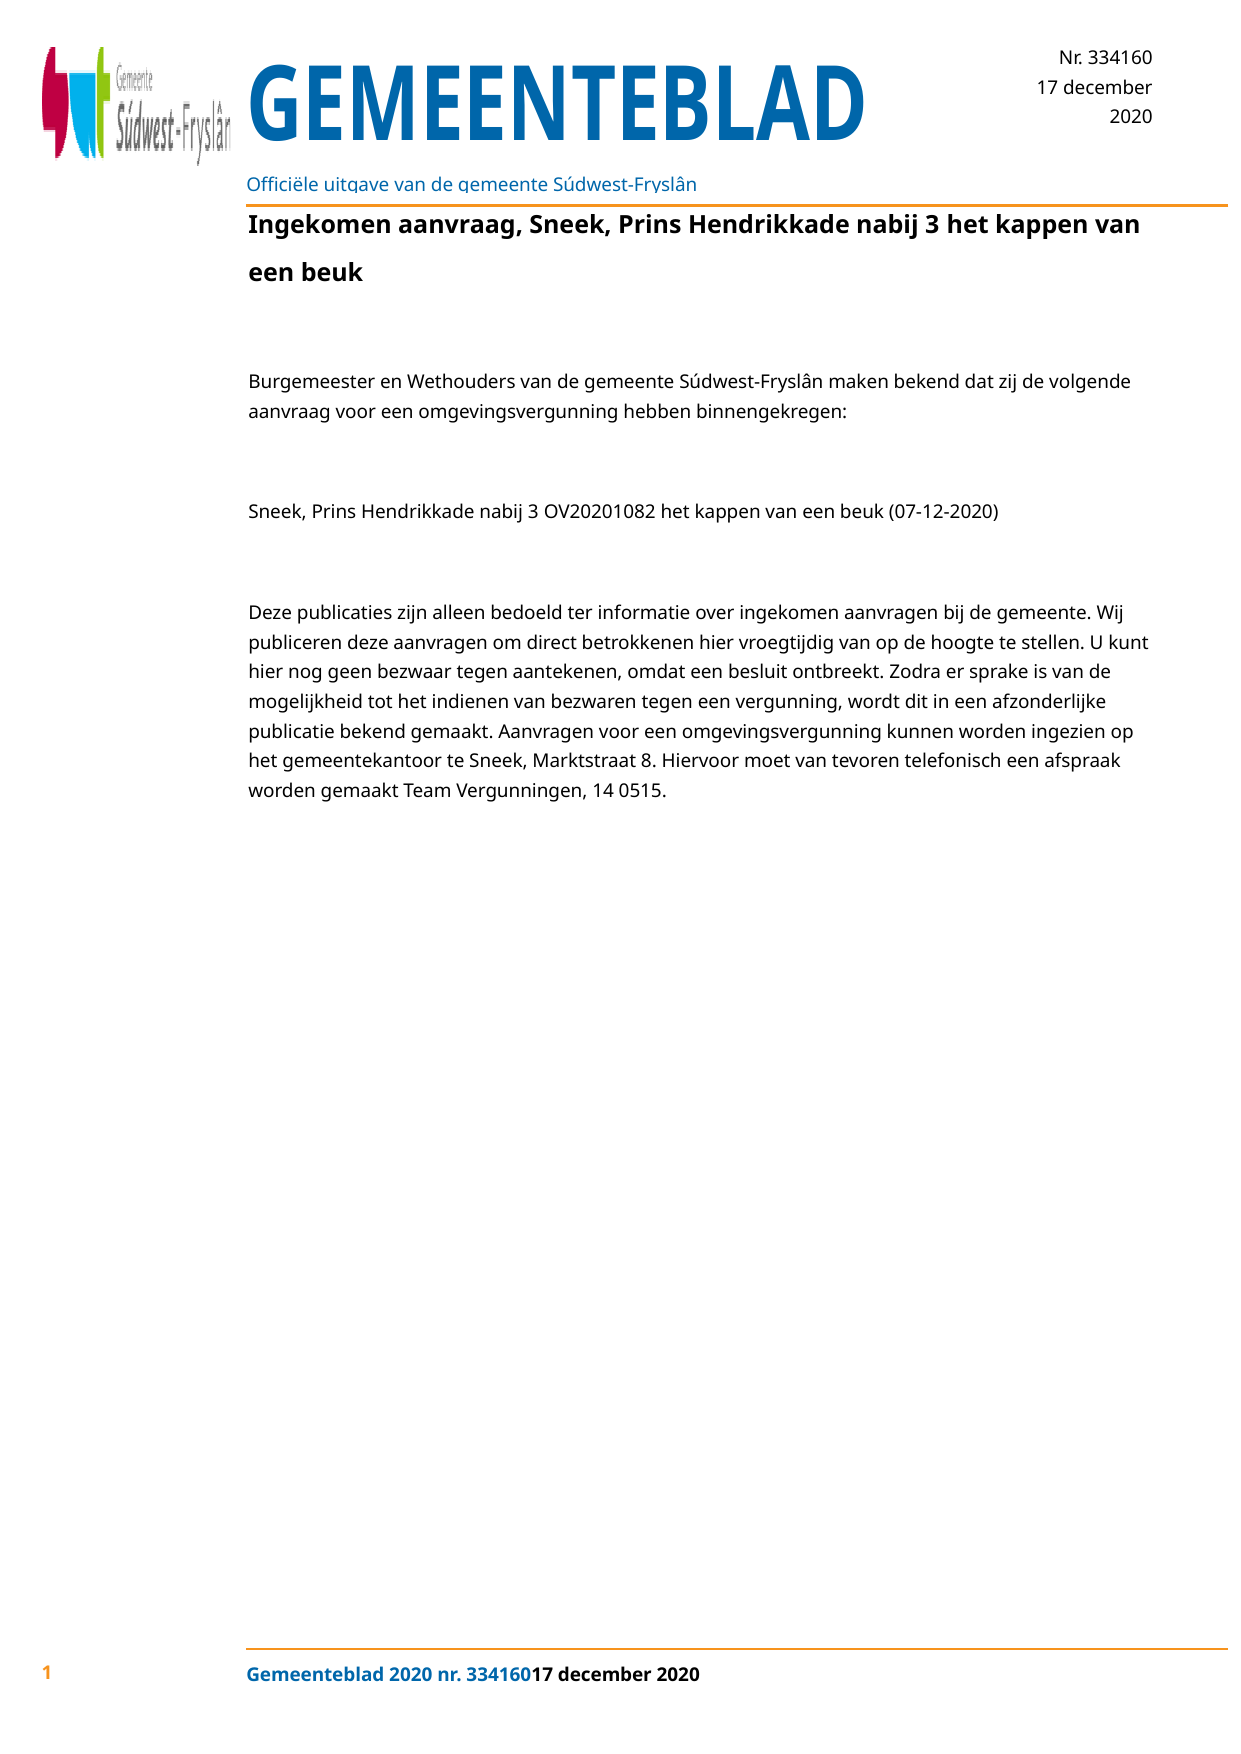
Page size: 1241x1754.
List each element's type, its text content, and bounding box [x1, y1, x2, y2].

text Burgemeester en Wethouders van de gemeente Súdwest-Fryslân maken bekend dat zij de volgende aanvraag voor een omgevingsvergunning hebben binnengekregen: [248, 368, 1152, 424]
text Sneek, Prins Hendrikkade nabij 3 OV20201082 het kappen van een beuk (07-12-2020) [248, 499, 1152, 524]
text Ingekomen aanvraag, Sneek, Prins Hendrikkade nabij 3 het kappen van een beuk [248, 207, 1152, 288]
picture [41, 47, 231, 172]
text Deze publicaties zijn alleen bedoeld ter informatie over ingekomen aanvragen bij de gemeente. Wij publiceren deze aanvragen om direct betrokkenen hier vroegtijdig van op de hoogte te stellen. U kunt hier nog geen bezwaar tegen aantekenen, omdat een besluit ontbreekt. Zodra er sprake is van de mogelijkheid tot het indienen van bezwaren tegen een vergunning, wordt dit in een afzonderlijke publicatie bekend gemaakt. Aanvragen voor een omgevingsvergunning kunnen worden ingezien op het gemeentekantoor te Sneek, Marktstraat 8. Hiervoor moet van tevoren telefonisch een afspraak worden gemaakt Team Vergunningen, 14 0515. [248, 599, 1152, 803]
